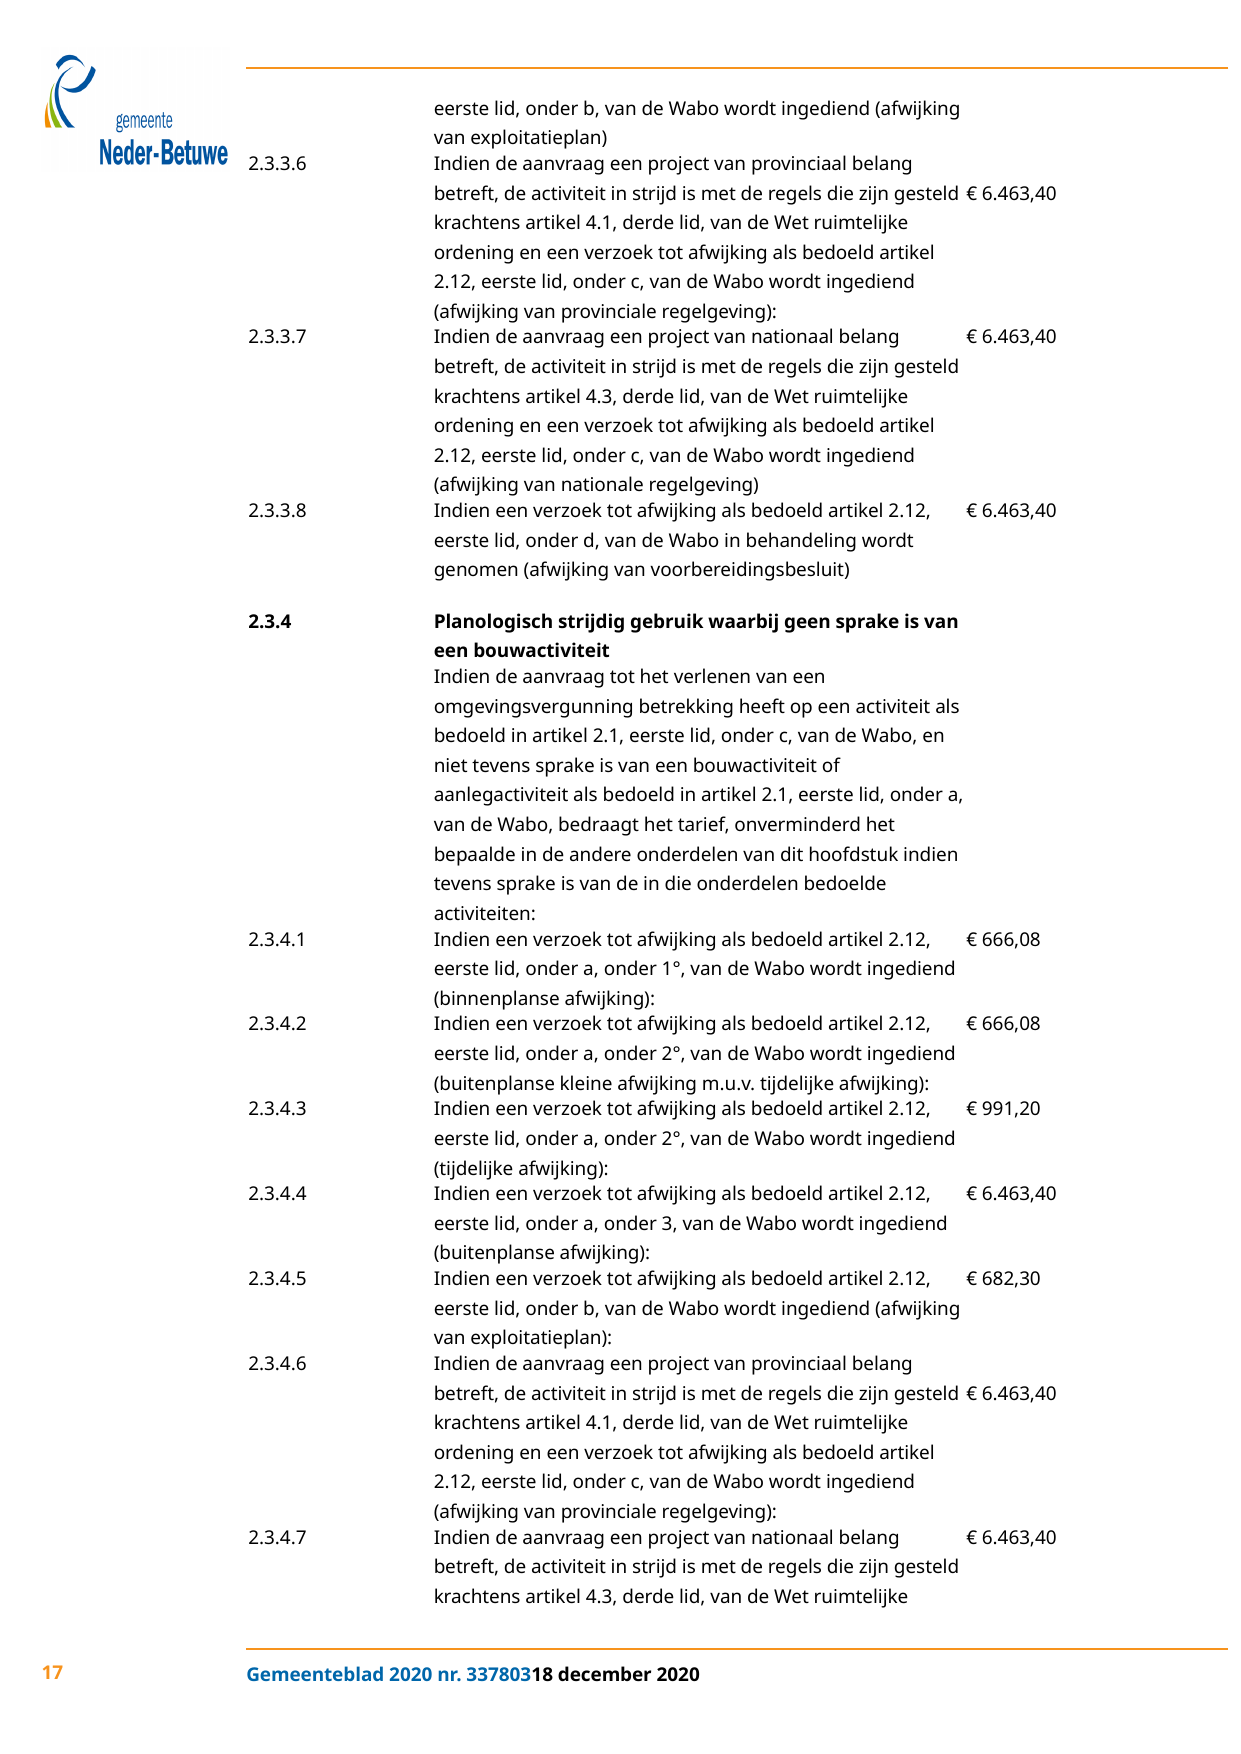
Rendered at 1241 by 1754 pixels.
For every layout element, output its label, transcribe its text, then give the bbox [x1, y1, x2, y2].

table_cell eerste lid, onder b, van de Wabo wordt ingediend (afwijking van exploitatieplan) [434, 95, 966, 150]
table_cell € 682,30 [966, 1265, 1152, 1350]
table_cell [248, 95, 433, 150]
table_cell Indien een verzoek tot afwijking als bedoeld artikel 2.12, eerste lid, onder a, onder 2°, van de Wabo wordt ingediend (buitenplanse kleine afwijking m.u.v. tijdelijke afwijking): [434, 1011, 966, 1096]
table_cell [966, 582, 1152, 608]
table_cell [966, 608, 1152, 663]
table_cell 2.3.4.2 [248, 1011, 433, 1096]
table_cell 2.3.4.6 [248, 1350, 433, 1524]
table_cell Indien de aanvraag een project van nationaal belang betreft, de activiteit in strijd is met de regels die zijn gesteld krachtens artikel 4.3, derde lid, van de Wet ruimtelijke ordening en een verzoek tot afwijking als bedoeld artikel 2.12, eerste lid, onder c, van de Wabo wordt ingediend (afwijking van nationale regelgeving) [434, 324, 966, 497]
table_cell € 6.463,40 [966, 498, 1152, 582]
table_cell € 991,20 [966, 1096, 1152, 1180]
table_cell 2.3.4 [248, 608, 433, 663]
table_cell Indien een verzoek tot afwijking als bedoeld artikel 2.12, eerste lid, onder a, onder 2°, van de Wabo wordt ingediend (tijdelijke afwijking): [434, 1096, 966, 1180]
table_cell 2.3.4.3 [248, 1096, 433, 1180]
table_cell [248, 582, 433, 608]
table_cell [248, 663, 433, 926]
table_cell 2.3.3.6 [248, 150, 433, 324]
table_cell € 6.463,40 [966, 1350, 1152, 1524]
table_cell Indien de aanvraag een project van provinciaal belang betreft, de activiteit in strijd is met de regels die zijn gesteld krachtens artikel 4.1, derde lid, van de Wet ruimtelijke ordening en een verzoek tot afwijking als bedoeld artikel 2.12, eerste lid, onder c, van de Wabo wordt ingediend (afwijking van provinciale regelgeving): [434, 1350, 966, 1524]
table_cell Indien een verzoek tot afwijking als bedoeld artikel 2.12, eerste lid, onder b, van de Wabo wordt ingediend (afwijking van exploitatieplan): [434, 1265, 966, 1350]
table_cell € 6.463,40 [966, 1180, 1152, 1265]
table_cell Indien de aanvraag een project van provinciaal belang betreft, de activiteit in strijd is met de regels die zijn gesteld krachtens artikel 4.1, derde lid, van de Wet ruimtelijke ordening en een verzoek tot afwijking als bedoeld artikel 2.12, eerste lid, onder c, van de Wabo wordt ingediend (afwijking van provinciale regelgeving): [434, 150, 966, 324]
table_cell € 6.463,40 [966, 1524, 1152, 1609]
table_cell Indien een verzoek tot afwijking als bedoeld artikel 2.12, eerste lid, onder a, onder 1°, van de Wabo wordt ingediend (binnenplanse afwijking): [434, 926, 966, 1011]
table_cell 2.3.4.1 [248, 926, 433, 1011]
table_cell Indien een verzoek tot afwijking als bedoeld artikel 2.12, eerste lid, onder d, van de Wabo in behandeling wordt genomen (afwijking van voorbereidingsbesluit) [434, 498, 966, 582]
table_cell € 666,08 [966, 1011, 1152, 1096]
table_cell 2.3.4.5 [248, 1265, 433, 1350]
table_cell [966, 663, 1152, 926]
table_cell € 666,08 [966, 926, 1152, 1011]
table_cell Indien de aanvraag tot het verlenen van een omgevingsvergunning betrekking heeft op een activiteit als bedoeld in artikel 2.1, eerste lid, onder c, van de Wabo, en niet tevens sprake is van een bouwactiviteit of aanlegactiviteit als bedoeld in artikel 2.1, eerste lid, onder a, van de Wabo, bedraagt het tarief, onverminderd het bepaalde in de andere onderdelen van dit hoofdstuk indien tevens sprake is van de in die onderdelen bedoelde activiteiten: [434, 663, 966, 926]
table_cell 2.3.3.8 [248, 498, 433, 582]
table_cell 2.3.4.7 [248, 1524, 433, 1609]
table_cell 2.3.3.7 [248, 324, 433, 497]
table_cell [966, 95, 1152, 150]
table_cell [434, 582, 966, 608]
table_cell € 6.463,40 [966, 150, 1152, 324]
table_cell Planologisch strijdig gebruik waarbij geen sprake is van een bouwactiviteit [434, 608, 966, 663]
table_cell € 6.463,40 [966, 324, 1152, 497]
table_cell 2.3.4.4 [248, 1180, 433, 1265]
table_cell Indien de aanvraag een project van nationaal belang betreft, de activiteit in strijd is met de regels die zijn gesteld krachtens artikel 4.3, derde lid, van de Wet ruimtelijke [434, 1524, 966, 1609]
picture [41, 47, 231, 172]
table_cell Indien een verzoek tot afwijking als bedoeld artikel 2.12, eerste lid, onder a, onder 3, van de Wabo wordt ingediend (buitenplanse afwijking): [434, 1180, 966, 1265]
